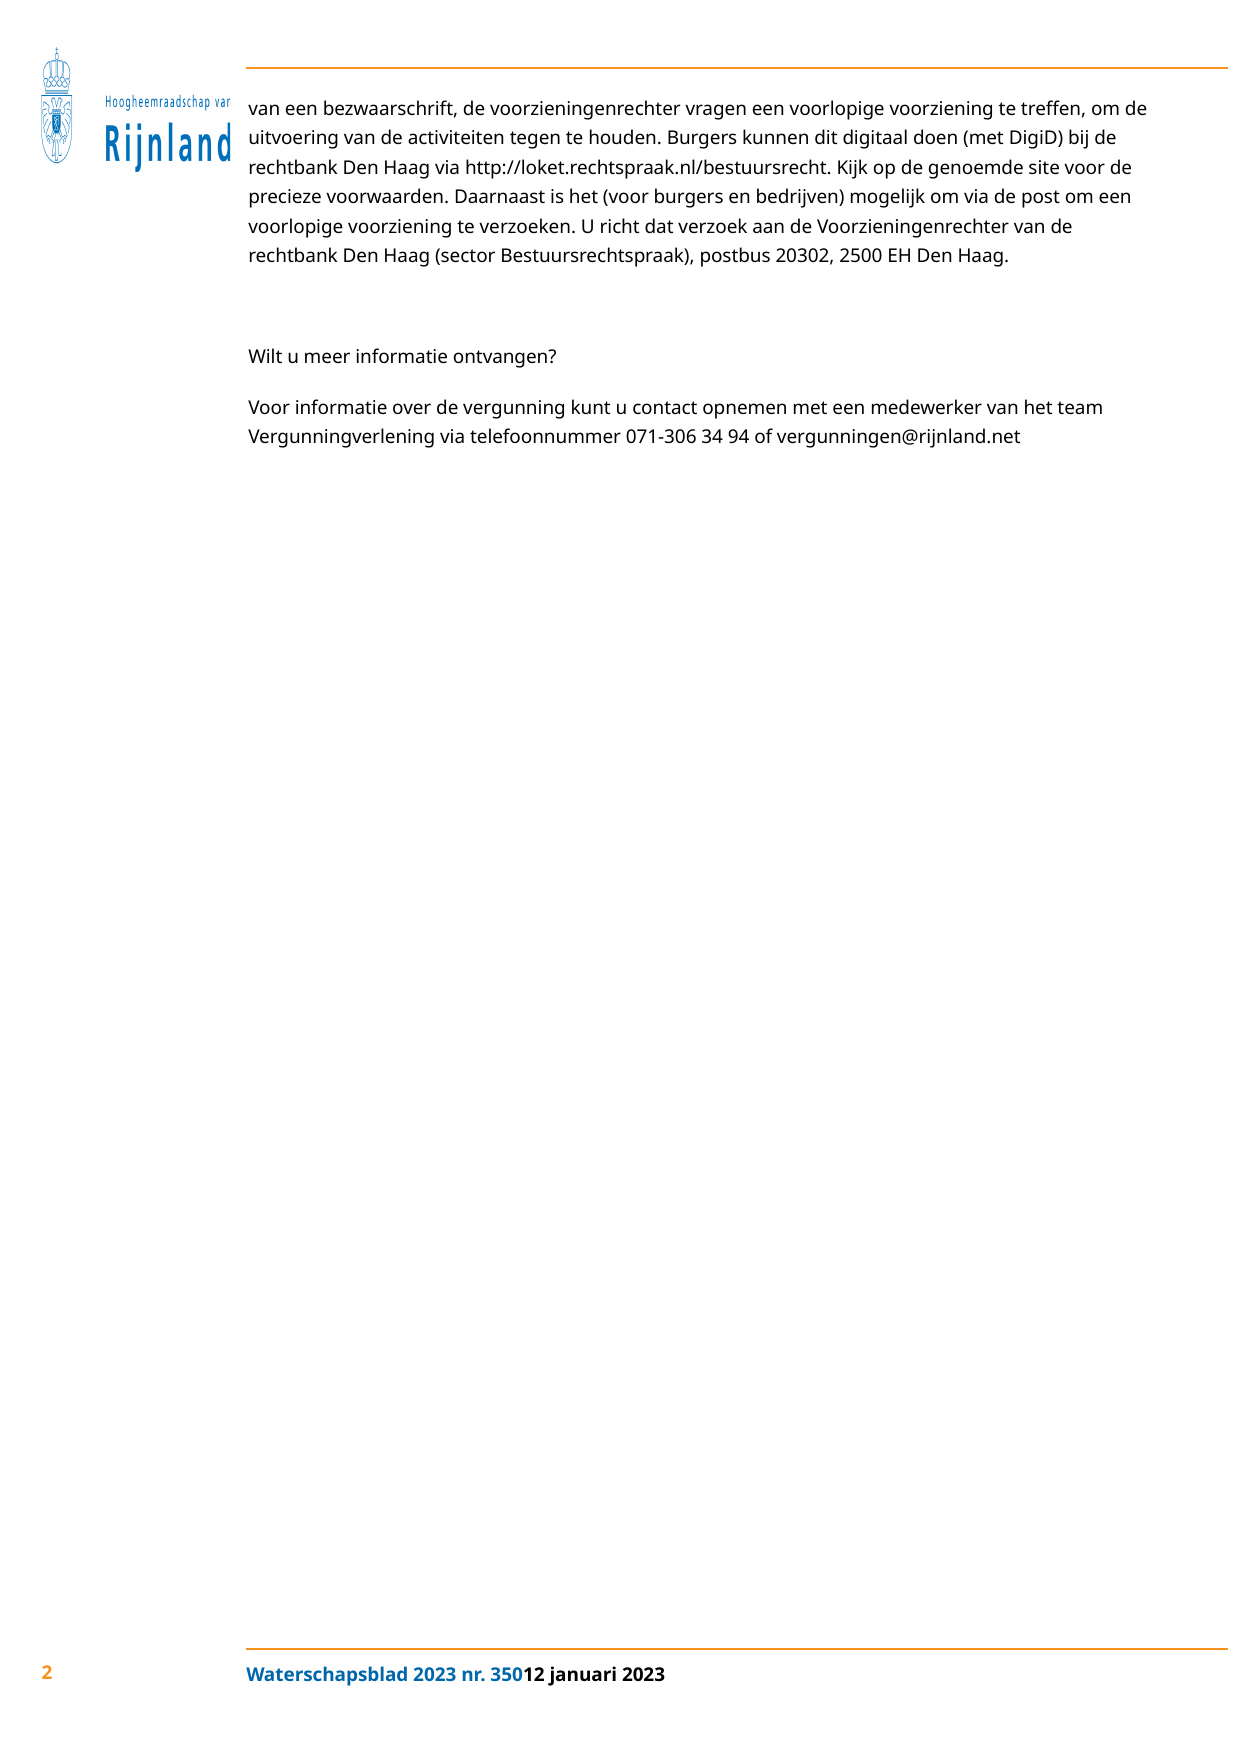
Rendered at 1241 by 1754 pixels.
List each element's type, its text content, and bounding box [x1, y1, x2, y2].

text Wilt u meer informatie ontvangen? [248, 343, 1152, 369]
text van een bezwaarschrift, de voorzieningenrechter vragen een voorlopige voorziening te treffen, om de uitvoering van de activiteiten tegen te houden. Burgers kunnen dit digitaal doen (met DigiD) bij de rechtbank Den Haag via http://loket.rechtspraak.nl/bestuursrecht. Kijk op de genoemde site voor de precieze voorwaarden. Daarnaast is het (voor burgers en bedrijven) mogelijk om via de post om een voorlopige voorziening te verzoeken. U richt dat verzoek aan de Voorzieningenrechter van de rechtbank Den Haag (sector Bestuursrechtspraak), postbus 20302, 2500 EH Den Haag. [248, 95, 1152, 268]
picture [41, 47, 231, 172]
text Voor informatie over de vergunning kunt u contact opnemen met een medewerker van het team Vergunningverlening via telefoonnummer 071-306 34 94 of vergunningen@rijnland.net [248, 394, 1152, 449]
